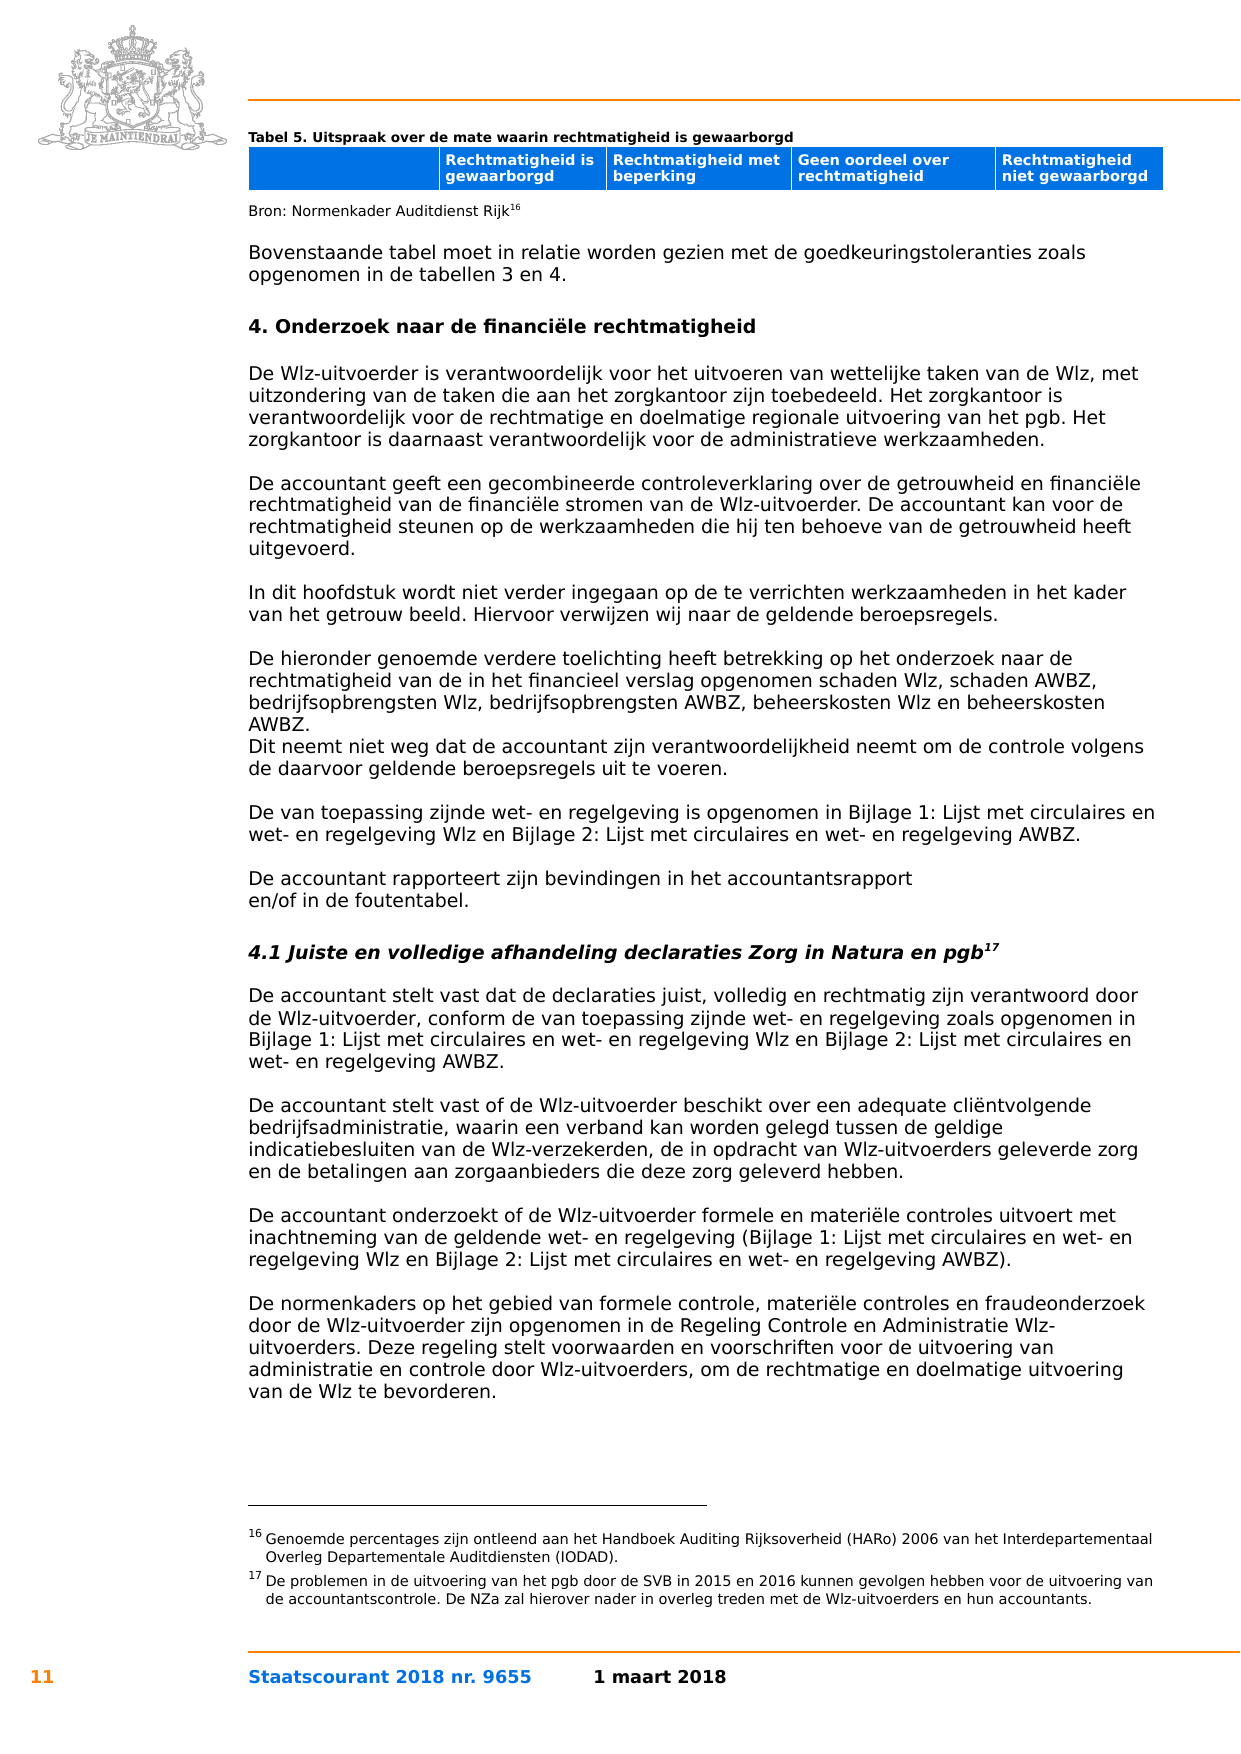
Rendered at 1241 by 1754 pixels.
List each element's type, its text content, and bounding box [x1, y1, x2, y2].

text De van toepassing zijnde wet- en regelgeving is opgenomen in Bijlage 1: Lijst met circulaires en wet- en regelgeving Wlz en Bijlage 2: Lijst met circulaires en wet- en regelgeving AWBZ. [248, 802, 1163, 846]
text De accountant onderzoekt of de Wlz-uitvoerder formele en materiële controles uitvoert met inachtneming van de geldende wet- en regelgeving (Bijlage 1: Lijst met circulaires en wet- en regelgeving Wlz en Bijlage 2: Lijst met circulaires en wet- en regelgeving AWBZ). [248, 1205, 1163, 1271]
text In dit hoofdstuk wordt niet verder ingegaan op de te verrichten werkzaamheden in het kader van het getrouw beeld. Hiervoor verwijzen wij naar de geldende beroepsregels. [248, 582, 1163, 626]
table_cell [249, 147, 439, 190]
text De Wlz-uitvoerder is verantwoordelijk voor het uitvoeren van wettelijke taken van de Wlz, met uitzondering van de taken die aan het zorgkantoor zijn toebedeeld. Het zorgkantoor is verantwoordelijk voor de rechtmatige en doelmatige regionale uitvoering van het pgb. Het zorgkantoor is daarnaast verantwoordelijk voor de administratieve werkzaamheden. [248, 363, 1163, 451]
table_cell Rechtmatigheid niet gewaarborgd [996, 147, 1163, 190]
table_cell Bron: Normenkader Auditdienst Rijk [248, 191, 1163, 220]
text De hieronder genoemde verdere toelichting heeft betrekking op het onderzoek naar de rechtmatigheid van de in het financieel verslag opgenomen schaden Wlz, schaden AWBZ, bedrijfsopbrengsten Wlz, bedrijfsopbrengsten AWBZ, beheerskosten Wlz en beheerskosten AWBZ. [248, 648, 1163, 736]
picture [38, 25, 227, 150]
text De normenkaders op het gebied van formele controle, materiële controles en fraudeonderzoek door de Wlz-uitvoerder zijn opgenomen in de Regeling Controle en Administratie Wlz-uitvoerders. Deze regeling stelt voorwaarden en voorschriften voor de uitvoering van administratie en controle door Wlz-uitvoerders, om de rechtmatige en doelmatige uitvoering van de Wlz te bevorderen. [248, 1293, 1163, 1403]
text Dit neemt niet weg dat de accountant zijn verantwoordelijkheid neemt om de controle volgens de daarvoor geldende beroepsregels uit te voeren. [248, 736, 1163, 780]
text De accountant rapporteert zijn bevindingen in het accountantsrapport [248, 868, 1163, 889]
text De accountant stelt vast of de Wlz-uitvoerder beschikt over een adequate cliëntvolgende bedrijfsadministratie, waarin een verband kan worden gelegd tussen de geldige indicatiebesluiten van de Wlz-verzekerden, de in opdracht van Wlz-uitvoerders geleverde zorg en de betalingen aan zorgaanbieders die deze zorg geleverd hebben. [248, 1095, 1163, 1183]
table_cell Rechtmatigheid met beperking [607, 147, 791, 190]
subtitle 4.1 Juiste en volledige afhandeling declaraties Zorg in Natura en pgb [248, 942, 1163, 963]
subtitle 4. Onderzoek naar de financiële rechtmatigheid [248, 316, 1163, 338]
text De accountant geeft een gecombineerde controleverklaring over de getrouwheid en financiële rechtmatigheid van de financiële stromen van de Wlz-uitvoerder. De accountant kan voor de rechtmatigheid steunen op de werkzaamheden die hij ten behoeve van de getrouwheid heeft uitgevoerd. [248, 472, 1163, 560]
text De accountant stelt vast dat de declaraties juist, volledig en rechtmatig zijn verantwoord door de Wlz-uitvoerder, conform de van toepassing zijnde wet- en regelgeving zoals opgenomen in Bijlage 1: Lijst met circulaires en wet- en regelgeving Wlz en Bijlage 2: Lijst met circulaires en wet- en regelgeving AWBZ. [248, 985, 1163, 1073]
text en/of in de foutentabel. [248, 889, 1163, 912]
table_cell Rechtmatigheid is gewaarborgd [440, 147, 606, 190]
text De problemen in de uitvoering van het pgb door de SVB in 2015 en 2016 kunnen gevolgen hebben voor de uitvoering van de accountantscontrole. De NZa zal hierover nader in overleg treden met de Wlz-uitvoerders en hun accountants. [248, 1569, 1163, 1608]
text Bovenstaande tabel moet in relatie worden gezien met de goedkeuringstoleranties zoals opgenomen in de tabellen 3 en 4. [248, 242, 1163, 286]
table_header Tabel 5. Uitspraak over de mate waarin rechtmatigheid is gewaarborgd [248, 130, 1163, 146]
table_cell Geen oordeel over rechtmatigheid [792, 147, 995, 190]
